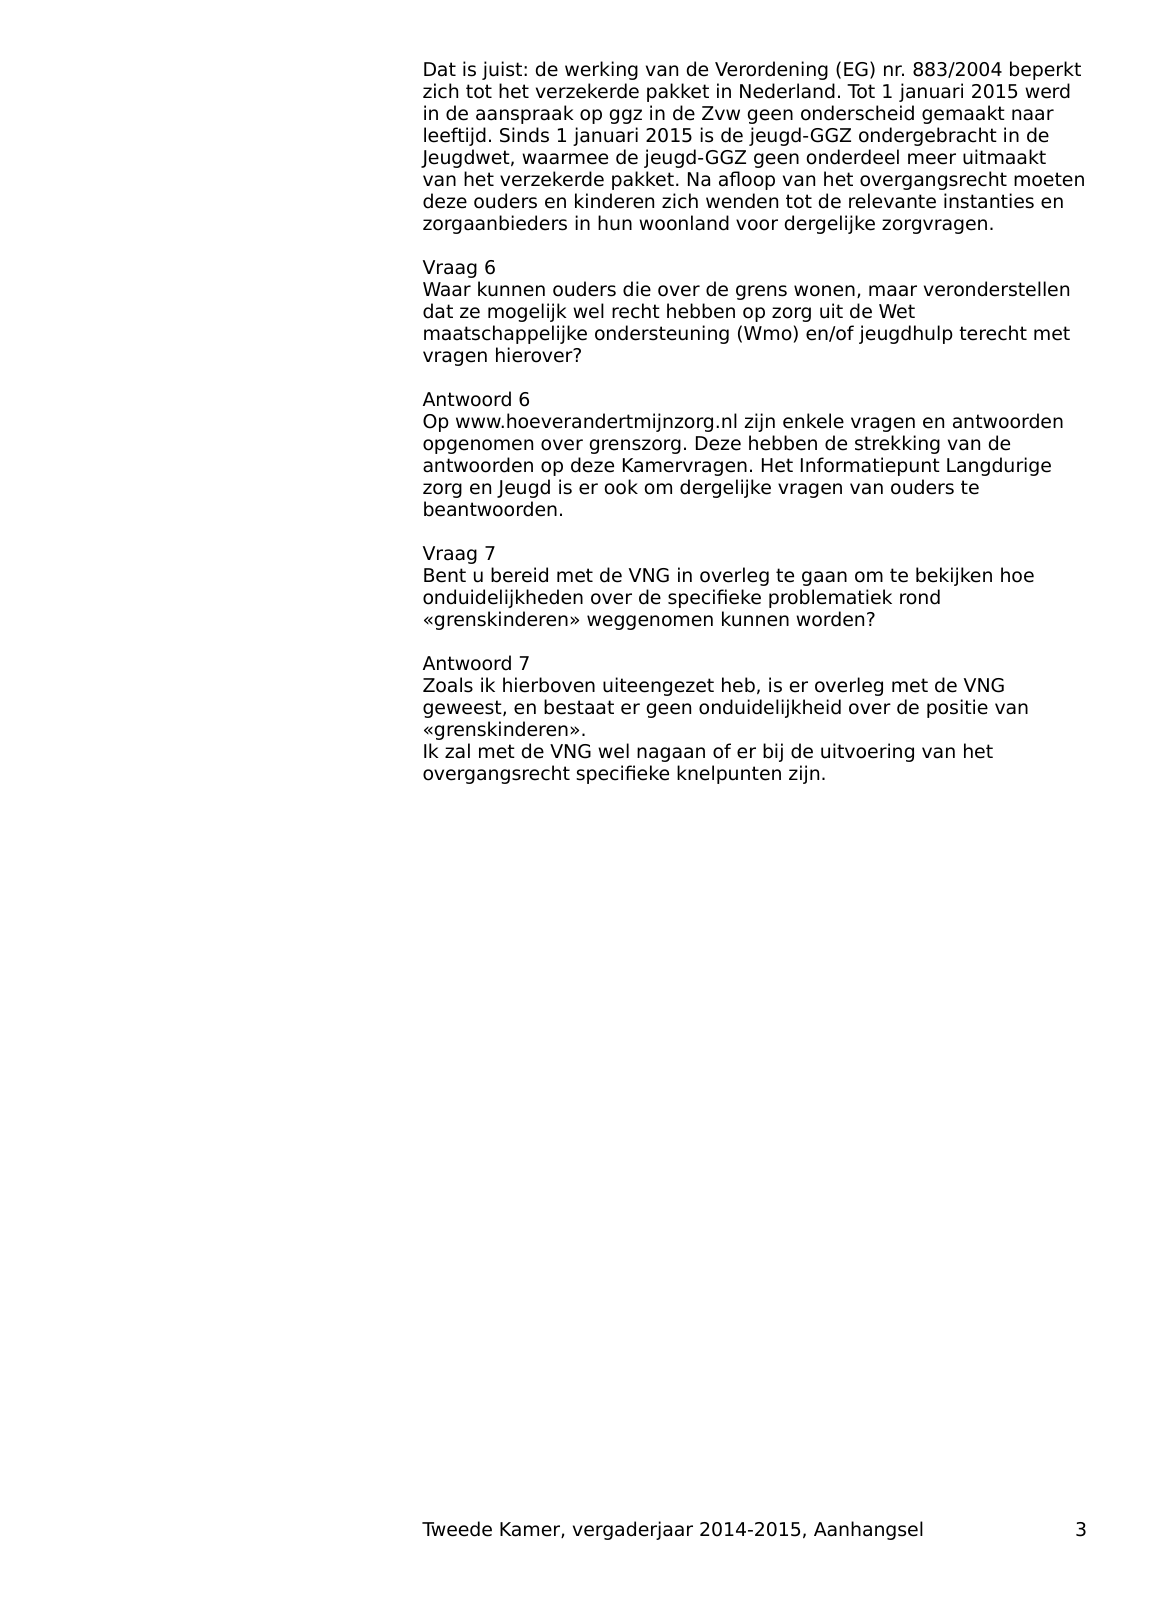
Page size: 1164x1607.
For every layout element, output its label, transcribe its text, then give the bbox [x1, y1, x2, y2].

text Vraag 7 [422, 543, 1087, 565]
text Antwoord 7 [422, 653, 1087, 675]
text Vraag 6 [422, 257, 1087, 279]
text Op www.hoeverandertmijnzorg.nl zijn enkele vragen en antwoorden opgenomen over grenszorg. Deze hebben de strekking van de antwoorden op deze Kamervragen. Het Informatiepunt Langdurige zorg en Jeugd is er ook om dergelijke vragen van ouders te beantwoorden. [422, 411, 1087, 521]
text Waar kunnen ouders die over de grens wonen, maar veronderstellen dat ze mogelijk wel recht hebben op zorg uit de Wet maatschappelijke ondersteuning (Wmo) en/of jeugdhulp terecht met vragen hierover? [422, 279, 1087, 367]
text Dat is juist: de werking van de Verordening (EG) nr. 883/2004 beperkt zich tot het verzekerde pakket in Nederland. Tot 1 januari 2015 werd in de aanspraak op ggz in de Zvw geen onderscheid gemaakt naar leeftijd. Sinds 1 januari 2015 is de jeugd-GGZ ondergebracht in de Jeugdwet, waarmee de jeugd-GGZ geen onderdeel meer uitmaakt van het verzekerde pakket. Na afloop van het overgangsrecht moeten deze ouders en kinderen zich wenden tot de relevante instanties en zorgaanbieders in hun woonland voor dergelijke zorgvragen. [422, 59, 1087, 235]
text Antwoord 6 [422, 389, 1087, 411]
text Zoals ik hierboven uiteengezet heb, is er overleg met de VNG geweest, en bestaat er geen onduidelijkheid over de positie van «grenskinderen». [422, 675, 1087, 741]
text Ik zal met de VNG wel nagaan of er bij de uitvoering van het overgangsrecht specifieke knelpunten zijn. [422, 741, 1087, 785]
text Bent u bereid met de VNG in overleg te gaan om te bekijken hoe onduidelijkheden over de specifieke problematiek rond «grenskinderen» weggenomen kunnen worden? [422, 565, 1087, 631]
